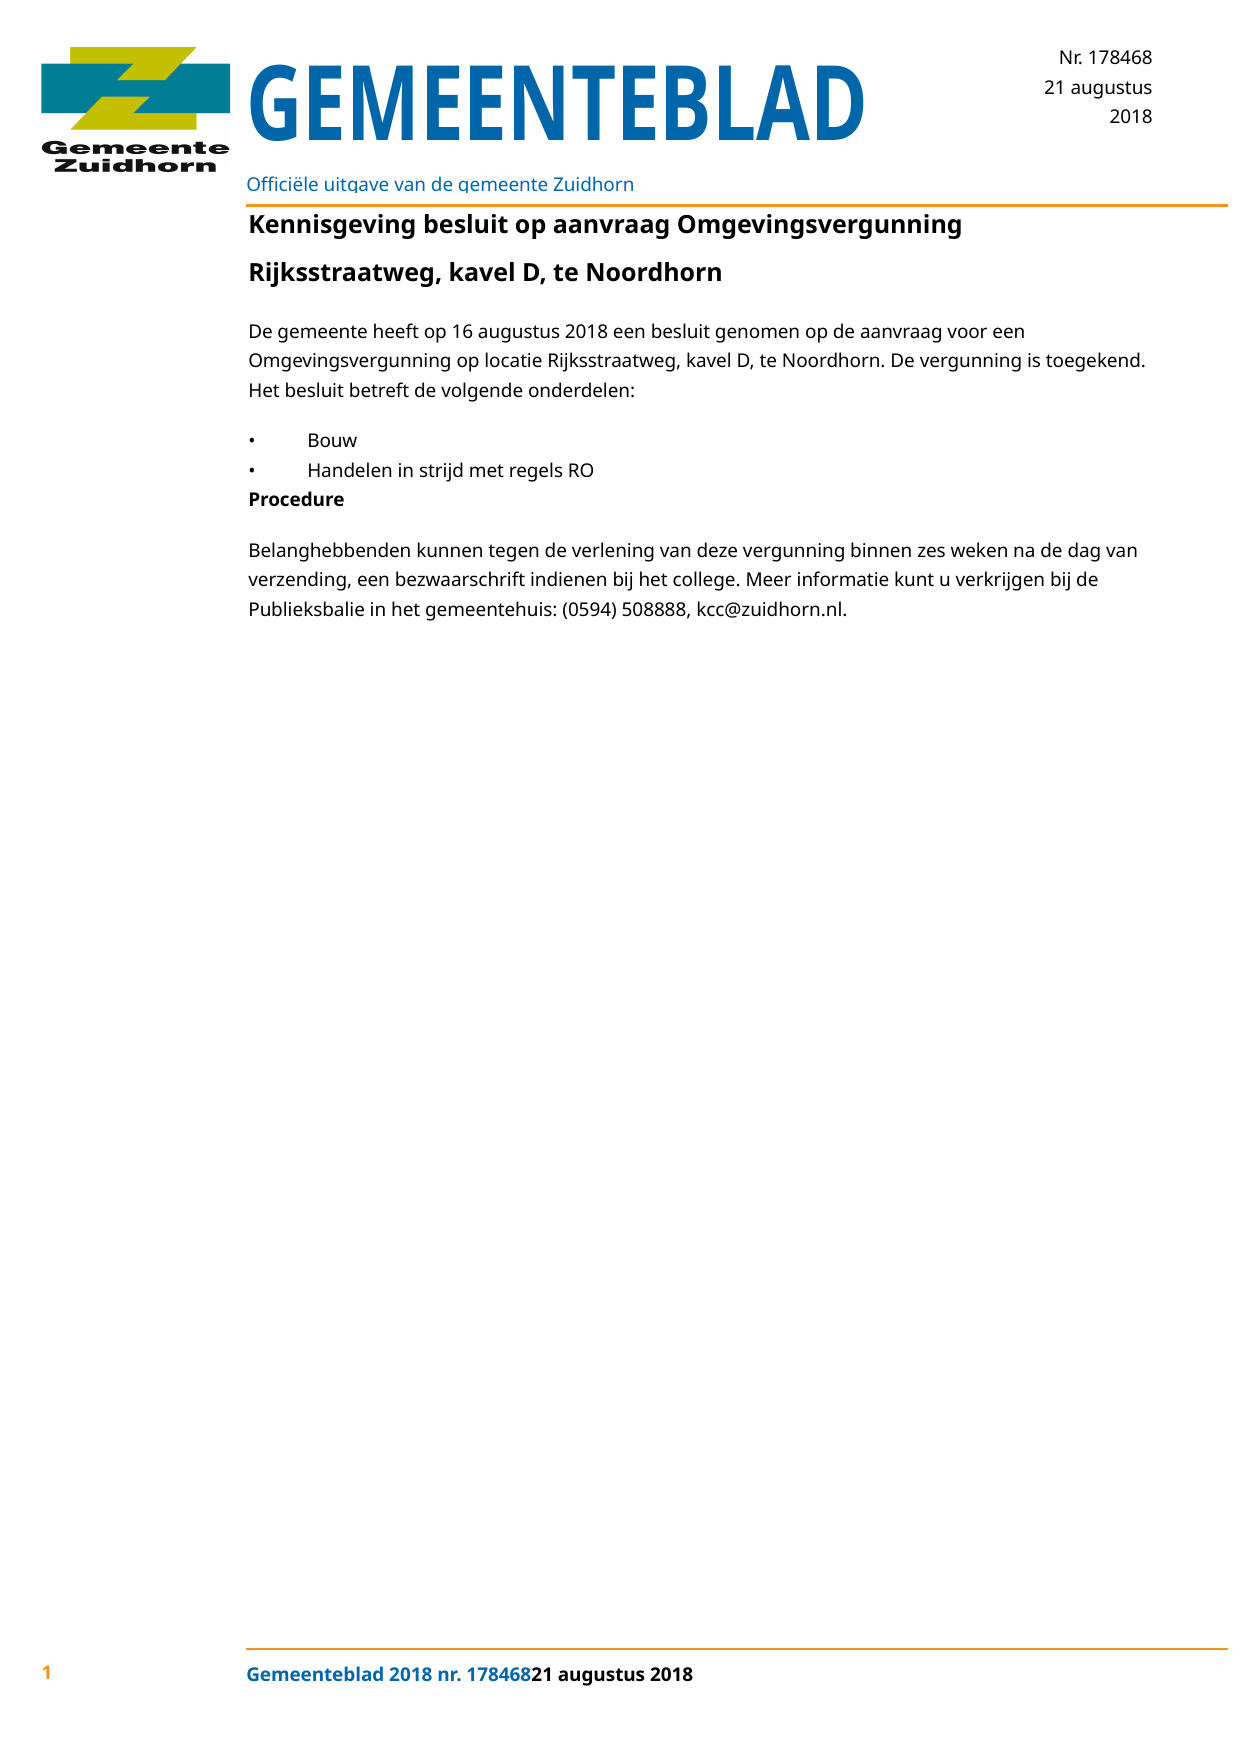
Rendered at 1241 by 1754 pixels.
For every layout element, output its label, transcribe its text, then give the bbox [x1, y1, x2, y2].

list Bouw [248, 427, 1152, 453]
text Kennisgeving besluit op aanvraag Omgevingsvergunning Rijksstraatweg, kavel D, te Noordhorn [248, 207, 1152, 288]
text Belanghebbenden kunnen tegen de verlening van deze vergunning binnen zes weken na de dag van verzending, een bezwaarschrift indienen bij het college. Meer informatie kunt u verkrijgen bij de Publieksbalie in het gemeentehuis: (0594) 508888, kcc@zuidhorn.nl. [248, 537, 1152, 622]
list Handelen in strijd met regels RO [248, 457, 1152, 483]
picture [41, 47, 231, 172]
text Procedure [248, 487, 1152, 512]
text De gemeente heeft op 16 augustus 2018 een besluit genomen op de aanvraag voor een Omgevingsvergunning op locatie Rijksstraatweg, kavel D, te Noordhorn. De vergunning is toegekend. Het besluit betreft de volgende onderdelen: [248, 318, 1152, 403]
